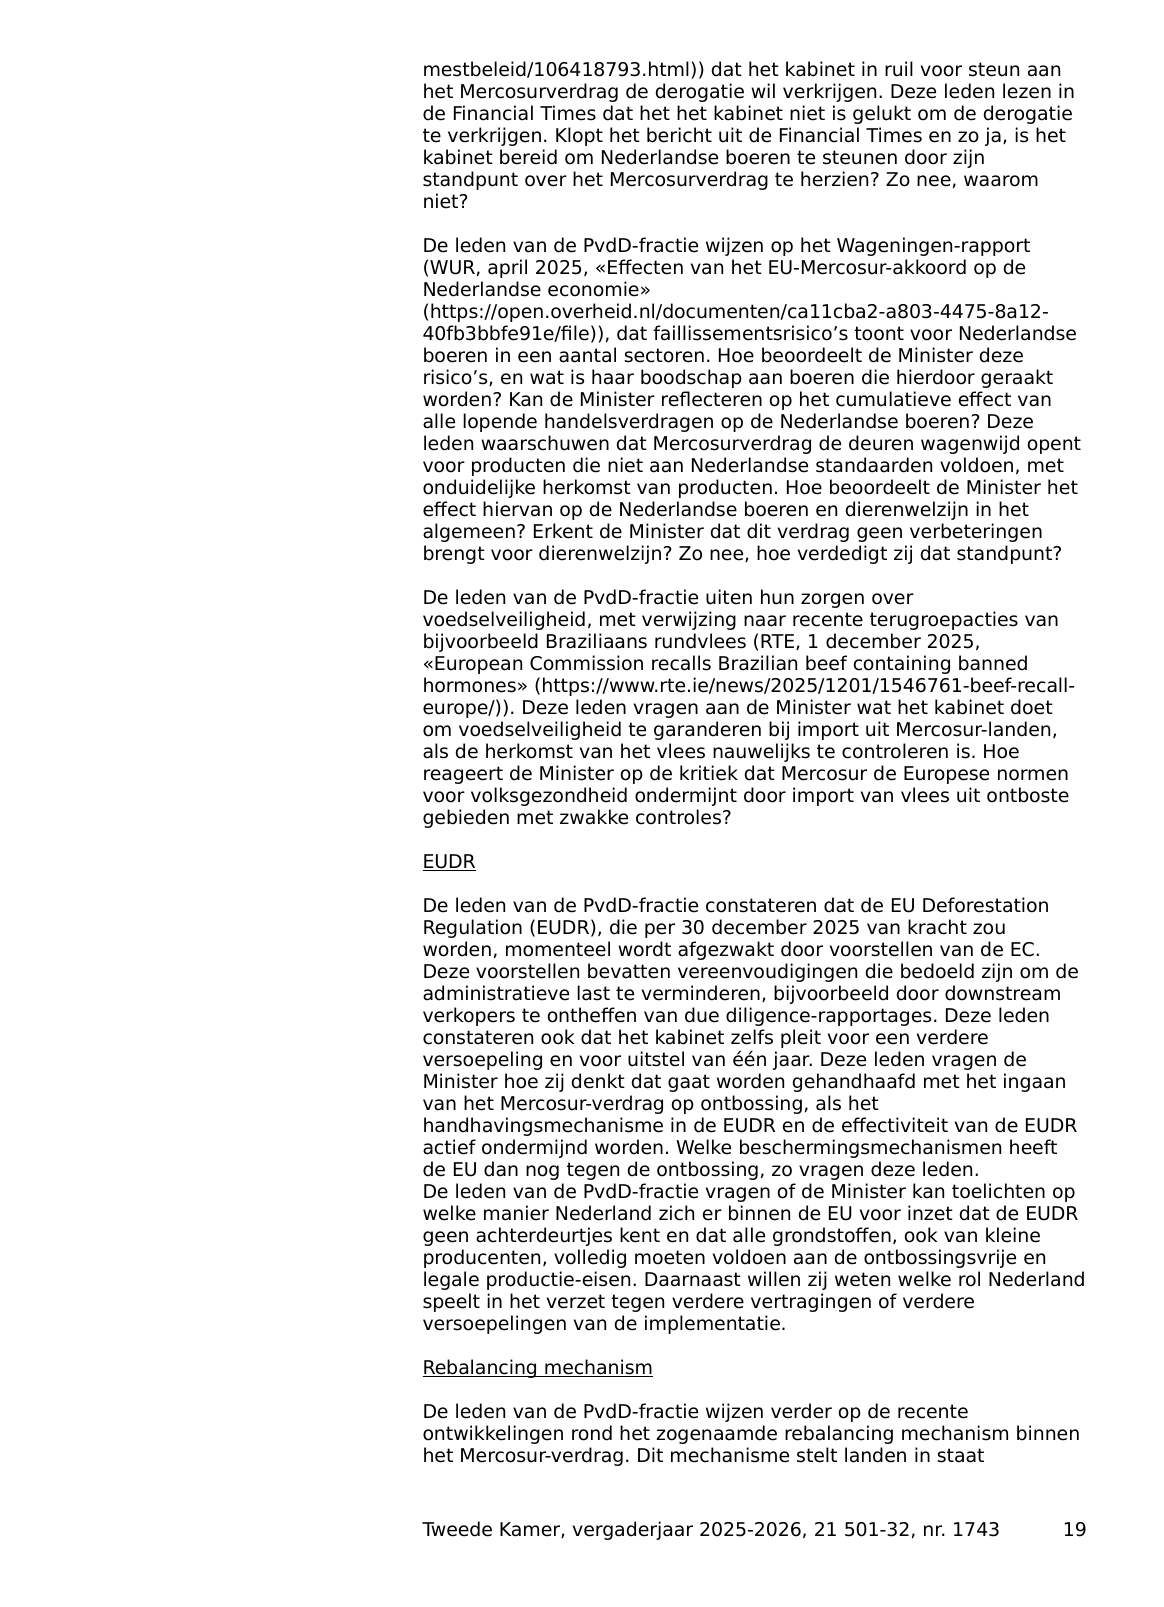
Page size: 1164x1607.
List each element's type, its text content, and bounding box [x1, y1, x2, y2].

text mestbeleid/106418793.html)) dat het kabinet in ruil voor steun aan het Mercosurverdrag de derogatie wil verkrijgen. Deze leden lezen in de Financial Times dat het het kabinet niet is gelukt om de derogatie te verkrijgen. Klopt het bericht uit de Financial Times en zo ja, is het kabinet bereid om Nederlandse boeren te steunen door zijn standpunt over het Mercosurverdrag te herzien? Zo nee, waarom niet? [422, 59, 1087, 213]
text De leden van de PvdD-fractie wijzen op het Wageningen-rapport (WUR, april 2025, «Effecten van het EU-Mercosur-akkoord op de Nederlandse economie» (https://open.overheid.nl/documenten/ca11cba2-a803-4475-8a12-40fb3bbfe91e/file)), dat faillissementsrisico’s toont voor Nederlandse boeren in een aantal sectoren. Hoe beoordeelt de Minister deze risico’s, en wat is haar boodschap aan boeren die hierdoor geraakt worden? Kan de Minister reflecteren op het cumulatieve effect van alle lopende handelsverdragen op de Nederlandse boeren? Deze leden waarschuwen dat Mercosurverdrag de deuren wagenwijd opent voor producten die niet aan Nederlandse standaarden voldoen, met onduidelijke herkomst van producten. Hoe beoordeelt de Minister het effect hiervan op de Nederlandse boeren en dierenwelzijn in het algemeen? Erkent de Minister dat dit verdrag geen verbeteringen brengt voor dierenwelzijn? Zo nee, hoe verdedigt zij dat standpunt? [422, 235, 1087, 565]
subtitle EUDR [422, 851, 1087, 873]
text De leden van de PvdD-fractie vragen of de Minister kan toelichten op welke manier Nederland zich er binnen de EU voor inzet dat de EUDR geen achterdeurtjes kent en dat alle grondstoffen, ook van kleine producenten, volledig moeten voldoen aan de ontbossingsvrije en legale productie-eisen. Daarnaast willen zij weten welke rol Nederland speelt in het verzet tegen verdere vertragingen of verdere versoepelingen van de implementatie. [422, 1181, 1087, 1335]
subtitle Rebalancing mechanism [422, 1357, 1087, 1379]
text De leden van de PvdD-fractie wijzen verder op de recente ontwikkelingen rond het zogenaamde rebalancing mechanism binnen het Mercosur-verdrag. Dit mechanisme stelt landen in staat [422, 1401, 1087, 1467]
text De leden van de PvdD-fractie constateren dat de EU Deforestation Regulation (EUDR), die per 30 december 2025 van kracht zou worden, momenteel wordt afgezwakt door voorstellen van de EC. Deze voorstellen bevatten vereenvoudigingen die bedoeld zijn om de administratieve last te verminderen, bijvoorbeeld door downstream verkopers te ontheffen van due diligence-rapportages. Deze leden constateren ook dat het kabinet zelfs pleit voor een verdere versoepeling en voor uitstel van één jaar. Deze leden vragen de Minister hoe zij denkt dat gaat worden gehandhaafd met het ingaan van het Mercosur-verdrag op ontbossing, als het handhavingsmechanisme in de EUDR en de effectiviteit van de EUDR actief ondermijnd worden. Welke beschermingsmechanismen heeft de EU dan nog tegen de ontbossing, zo vragen deze leden. [422, 895, 1087, 1181]
text De leden van de PvdD-fractie uiten hun zorgen over voedselveiligheid, met verwijzing naar recente terugroepacties van bijvoorbeeld Braziliaans rundvlees (RTE, 1 december 2025, «European Commission recalls Brazilian beef containing banned hormones» (https://www.rte.ie/news/2025/1201/1546761-beef-recall-europe/)). Deze leden vragen aan de Minister wat het kabinet doet om voedselveiligheid te garanderen bij import uit Mercosur-landen, als de herkomst van het vlees nauwelijks te controleren is. Hoe reageert de Minister op de kritiek dat Mercosur de Europese normen voor volksgezondheid ondermijnt door import van vlees uit ontboste gebieden met zwakke controles? [422, 587, 1087, 829]
